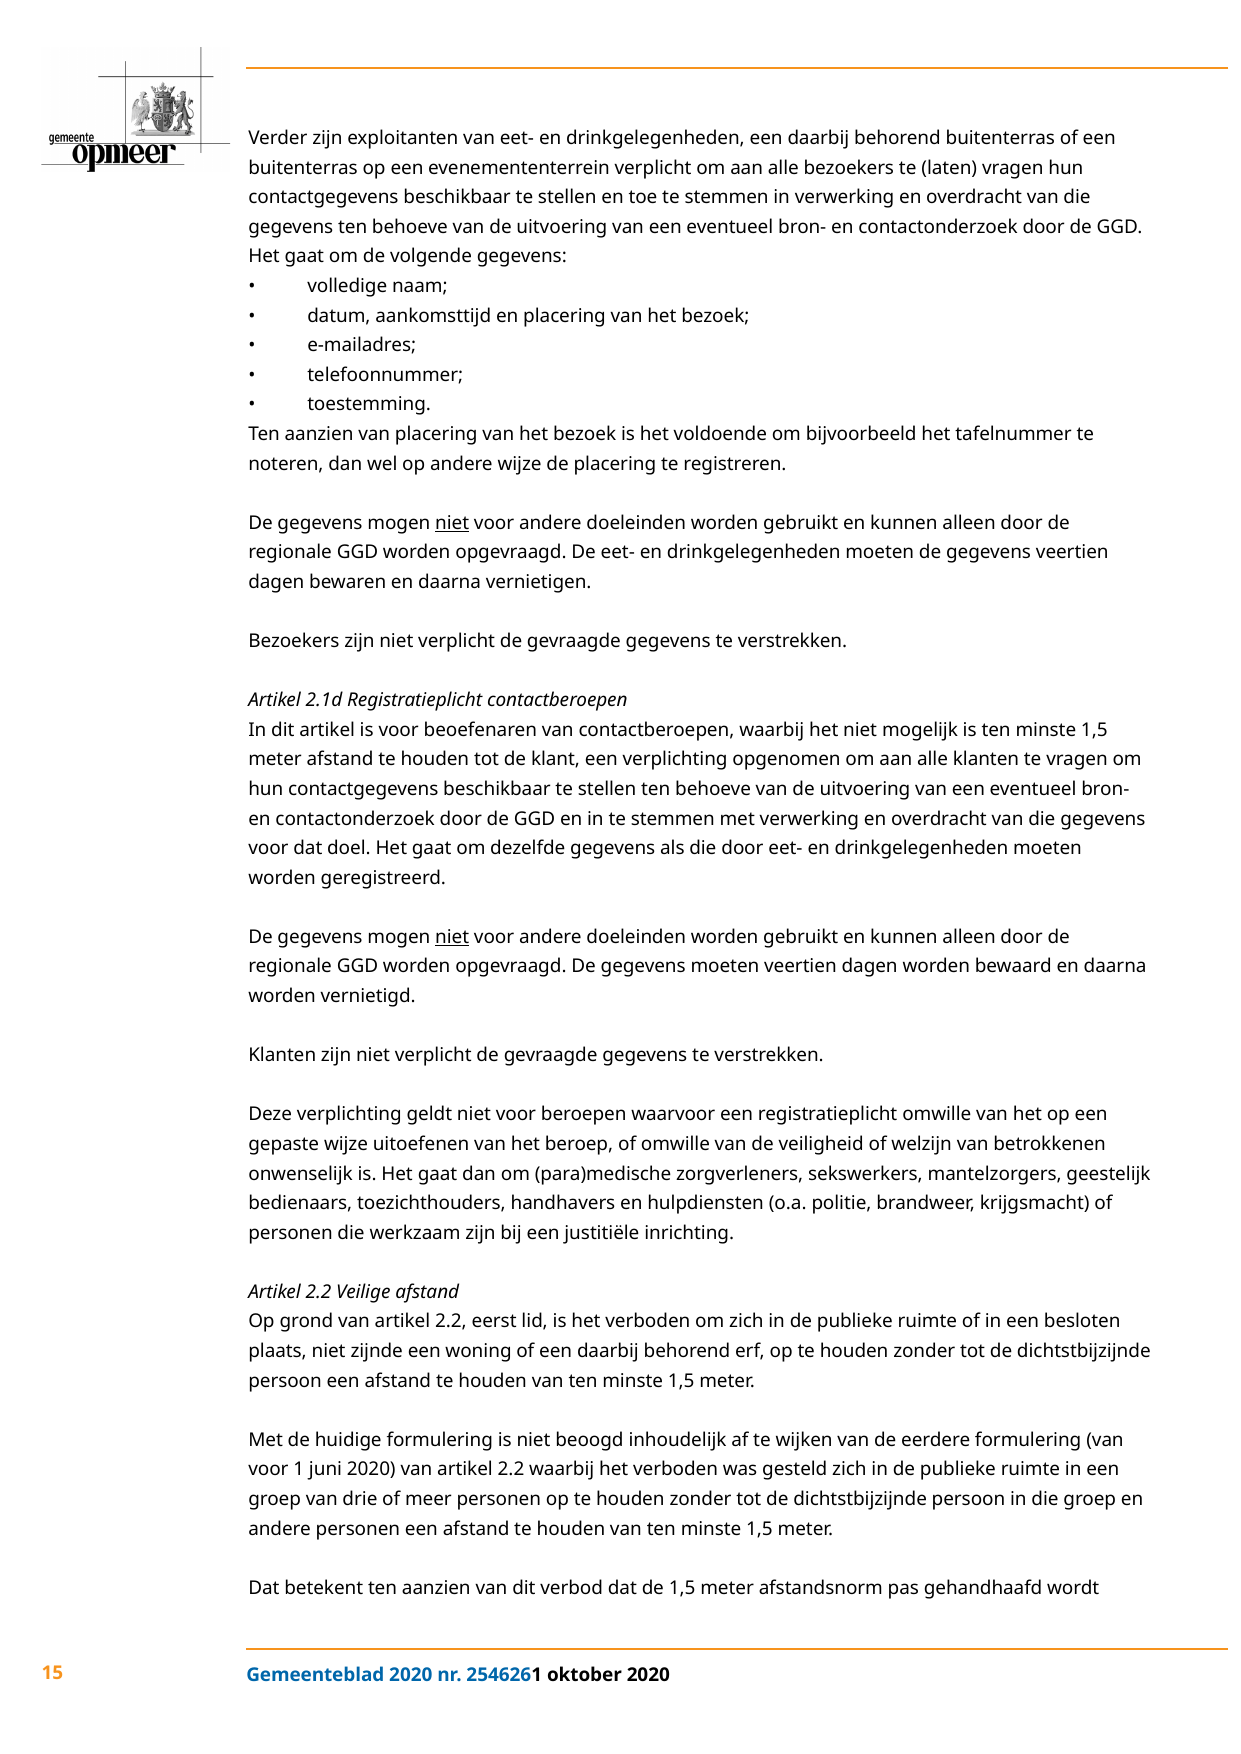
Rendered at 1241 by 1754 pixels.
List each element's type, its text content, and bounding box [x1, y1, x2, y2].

text Deze verplichting geldt niet voor beroepen waarvoor een registratieplicht omwille van het op een gepaste wijze uitoefenen van het beroep, of omwille van de veiligheid of welzijn van betrokkenen onwenselijk is. Het gaat dan om (para)medische zorgverleners, sekswerkers, mantelzorgers, geestelijk bedienaars, toezichthouders, handhavers en hulpdiensten (o.a. politie, brandweer, krijgsmacht) of personen die werkzaam zijn bij een justitiële inrichting. [248, 1101, 1152, 1245]
list toestemming. [248, 391, 1152, 416]
list volledige naam; [248, 272, 1152, 298]
text Artikel 2.2 Veilige afstand [248, 1278, 1152, 1304]
list e-mailadres; [248, 331, 1152, 357]
text Op grond van artikel 2.2, eerst lid, is het verboden om zich in de publieke ruimte of in een besloten plaats, niet zijnde een woning of een daarbij behorend erf, op te houden zonder tot de dichtstbijzijnde persoon een afstand te houden van ten minste 1,5 meter. [248, 1308, 1152, 1393]
text Met de huidige formulering is niet beoogd inhoudelijk af te wijken van de eerdere formulering (van voor 1 juni 2020) van artikel 2.2 waarbij het verboden was gesteld zich in de publieke ruimte in een groep van drie of meer personen op te houden zonder tot de dichtstbijzijnde persoon in die groep en andere personen een afstand te houden van ten minste 1,5 meter. [248, 1426, 1152, 1541]
text In dit artikel is voor beoefenaren van contactberoepen, waarbij het niet mogelijk is ten minste 1,5 meter afstand te houden tot de klant, een verplichting opgenomen om aan alle klanten te vragen om hun contactgegevens beschikbaar te stellen ten behoeve van de uitvoering van een eventueel bron- en contactonderzoek door de GGD en in te stemmen met verwerking en overdracht van die gegevens voor dat doel. Het gaat om dezelfde gegevens als die door eet- en drinkgelegenheden moeten worden geregistreerd. [248, 716, 1152, 890]
text Klanten zijn niet verplicht de gevraagde gegevens te verstrekken. [248, 1041, 1152, 1067]
picture [41, 47, 231, 172]
text Dat betekent ten aanzien van dit verbod dat de 1,5 meter afstandsnorm pas gehandhaafd wordt [248, 1574, 1152, 1600]
list telefoonnummer; [248, 361, 1152, 387]
list datum, aankomsttijd en placering van het bezoek; [248, 302, 1152, 328]
text Bezoekers zijn niet verplicht de gevraagde gegevens te verstrekken. [248, 627, 1152, 653]
text Ten aanzien van placering van het bezoek is het voldoende om bijvoorbeeld het tafelnummer te noteren, dan wel op andere wijze de placering te registreren. [248, 420, 1152, 476]
text Verder zijn exploitanten van eet- en drinkgelegenheden, een daarbij behorend buitenterras of een buitenterras op een evenemententerrein verplicht om aan alle bezoekers te (laten) vragen hun contactgegevens beschikbaar te stellen en toe te stemmen in verwerking en overdracht van die gegevens ten behoeve van de uitvoering van een eventueel bron- en contactonderzoek door de GGD. Het gaat om de volgende gegevens: [248, 124, 1152, 268]
text De gegevens mogen niet voor andere doeleinden worden gebruikt en kunnen alleen door de regionale GGD worden opgevraagd. De gegevens moeten veertien dagen worden bewaard en daarna worden vernietigd. [248, 923, 1152, 1008]
text Artikel 2.1d Registratieplicht contactberoepen [248, 686, 1152, 712]
text De gegevens mogen niet voor andere doeleinden worden gebruikt en kunnen alleen door de regionale GGD worden opgevraagd. De eet- en drinkgelegenheden moeten de gegevens veertien dagen bewaren en daarna vernietigen. [248, 509, 1152, 594]
